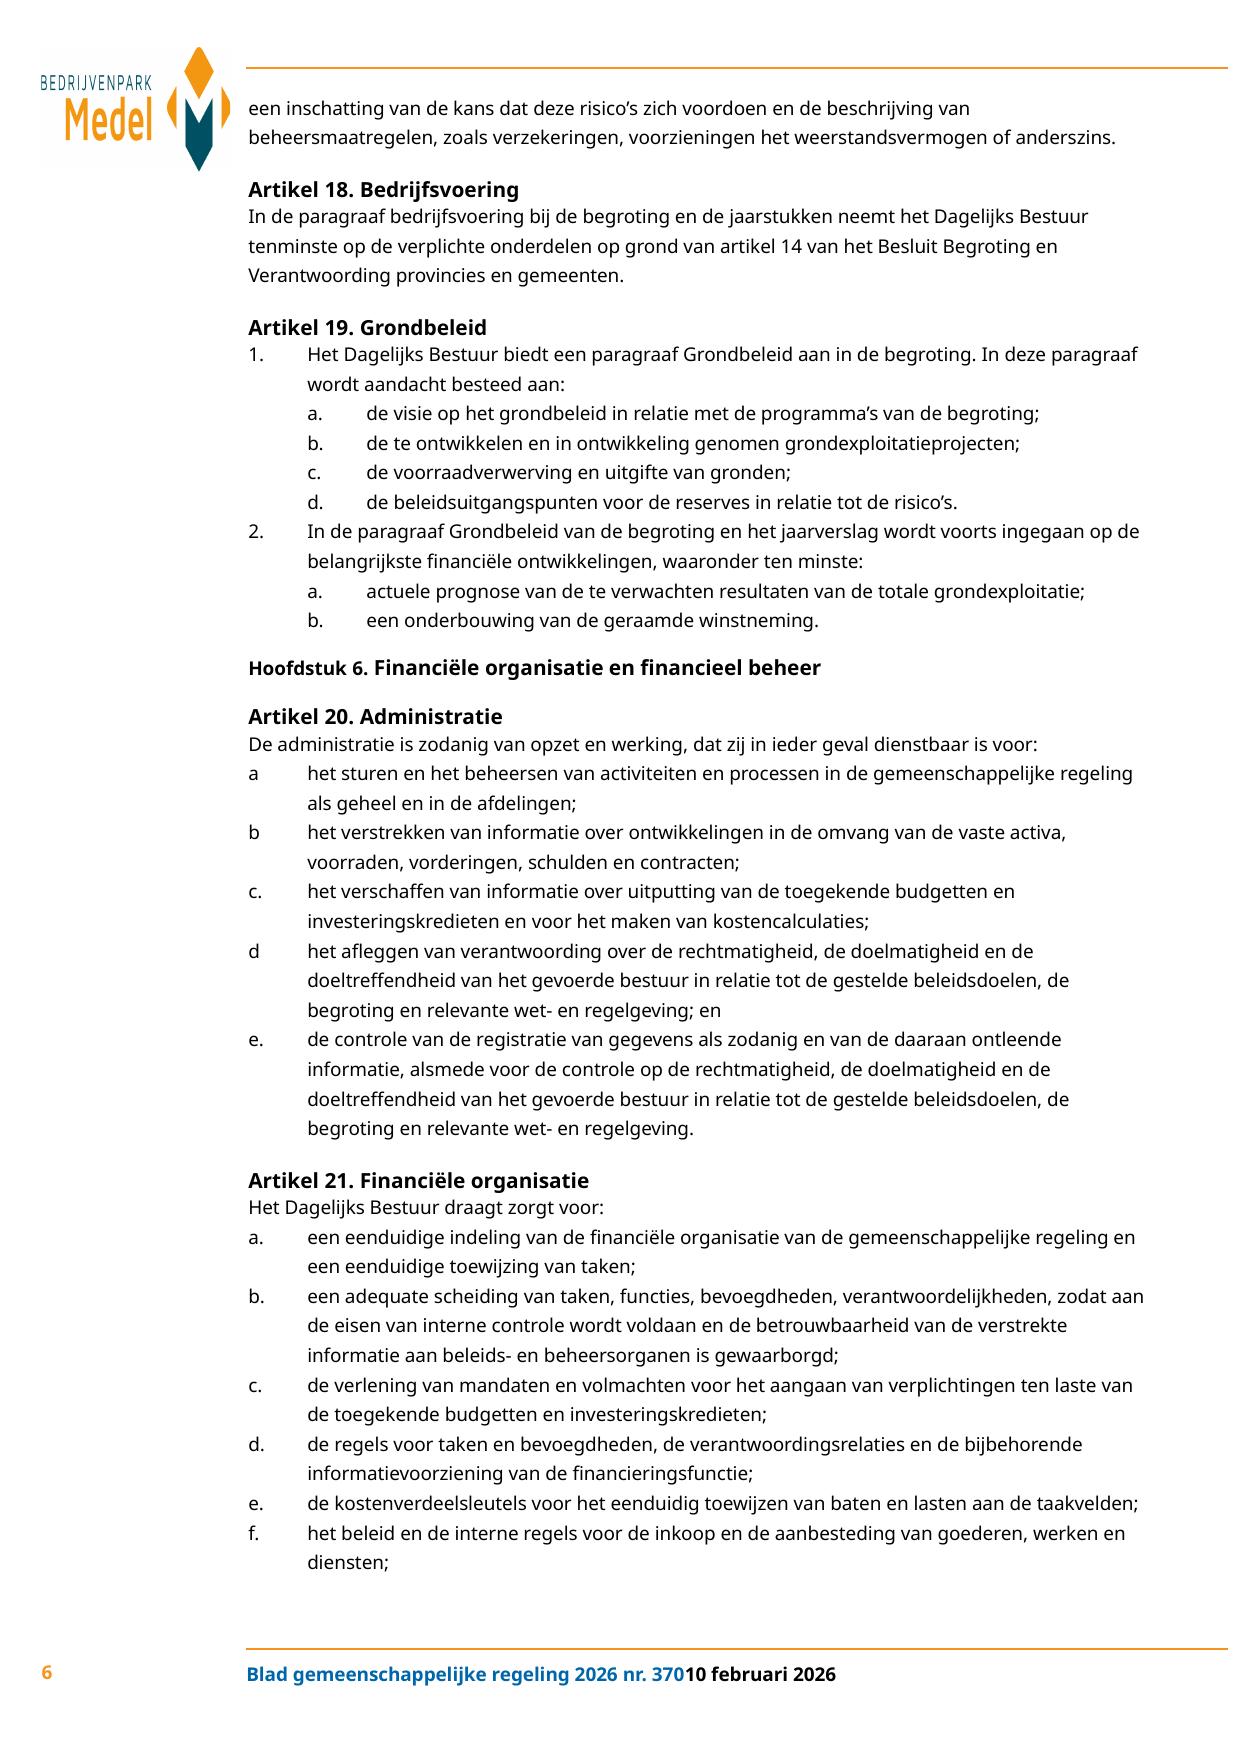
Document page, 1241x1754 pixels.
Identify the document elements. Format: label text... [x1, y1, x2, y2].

picture [41, 47, 231, 172]
text Artikel 20. Administratie [248, 702, 1152, 731]
text Het Dagelijks Bestuur draagt zorgt voor: [248, 1194, 1152, 1220]
list de regels voor taken en bevoegdheden, de verantwoordingsrelaties en de bijbehorende informatievoorziening van de financieringsfunctie; [248, 1431, 1152, 1486]
list het beleid en de interne regels voor de inkoop en de aanbesteding van goederen, werken en diensten; [248, 1520, 1152, 1575]
list een adequate scheiding van taken, functies, bevoegdheden, verantwoordelijkheden, zodat aan de eisen van interne controle wordt voldaan en de betrouwbaarheid van de verstrekte informatie aan beleids- en beheersorganen is gewaarborgd; [248, 1283, 1152, 1368]
text De administratie is zodanig van opzet en werking, dat zij in ieder geval dienstbaar is voor: [248, 731, 1152, 757]
list de te ontwikkelen en in ontwikkeling genomen grondexploitatieprojecten; [307, 430, 1152, 456]
list het verschaffen van informatie over uitputting van de toegekende budgetten en investeringskredieten en voor het maken van kostencalculaties; [248, 879, 1152, 934]
list het afleggen van verantwoording over de rechtmatigheid, de doelmatigheid en de doeltreffendheid van het gevoerde bestuur in relatie tot de gestelde beleidsdoelen, de begroting en relevante wet- en regelgeving; en [248, 938, 1152, 1023]
text Artikel 21. Financiële organisatie [248, 1166, 1152, 1194]
list de visie op het grondbeleid in relatie met de programma’s van de begroting; [307, 400, 1152, 426]
list de voorraadverwerving en uitgifte van gronden; [307, 459, 1152, 485]
list Het Dagelijks Bestuur biedt een paragraaf Grondbeleid aan in de begroting. In deze paragraaf wordt aandacht besteed aan: [248, 341, 1152, 397]
list een eenduidige indeling van de financiële organisatie van de gemeenschappelijke regeling en een eenduidige toewijzing van taken; [248, 1224, 1152, 1279]
list de beleidsuitgangspunten voor de reserves in relatie tot de risico’s. [307, 489, 1152, 515]
list actuele prognose van de te verwachten resultaten van de totale grondexploitatie; [307, 578, 1152, 604]
text Hoofdstuk 6. Financiële organisatie en financieel beheer [248, 653, 1152, 682]
text Artikel 19. Grondbeleid [248, 313, 1152, 341]
text een inschatting van de kans dat deze risico’s zich voordoen en de beschrijving van beheersmaatregelen, zoals verzekeringen, voorzieningen het weerstandsvermogen of anderszins. [248, 95, 1152, 150]
list de controle van de registratie van gegevens als zodanig en van de daaraan ontleende informatie, alsmede voor de controle op de rechtmatigheid, de doelmatigheid en de doeltreffendheid van het gevoerde bestuur in relatie tot de gestelde beleidsdoelen, de begroting en relevante wet- en regelgeving. [248, 1027, 1152, 1141]
list In de paragraaf Grondbeleid van de begroting en het jaarverslag wordt voorts ingegaan op de belangrijkste financiële ontwikkelingen, waaronder ten minste: [248, 519, 1152, 574]
text Artikel 18. Bedrijfsvoering [248, 175, 1152, 203]
text In de paragraaf bedrijfsvoering bij de begroting en de jaarstukken neemt het Dagelijks Bestuur tenminste op de verplichte onderdelen op grond van artikel 14 van het Besluit Begroting en Verantwoording provincies en gemeenten. [248, 203, 1152, 288]
list het sturen en het beheersen van activiteiten en processen in de gemeenschappelijke regeling als geheel en in de afdelingen; [248, 760, 1152, 816]
list een onderbouwing van de geraamde winstneming. [307, 607, 1152, 633]
list het verstrekken van informatie over ontwikkelingen in de omvang van de vaste activa, voorraden, vorderingen, schulden en contracten; [248, 819, 1152, 875]
list de verlening van mandaten en volmachten voor het aangaan van verplichtingen ten laste van de toegekende budgetten en investeringskredieten; [248, 1372, 1152, 1427]
list de kostenverdeelsleutels voor het eenduidig toewijzen van baten en lasten aan de taakvelden; [248, 1490, 1152, 1516]
